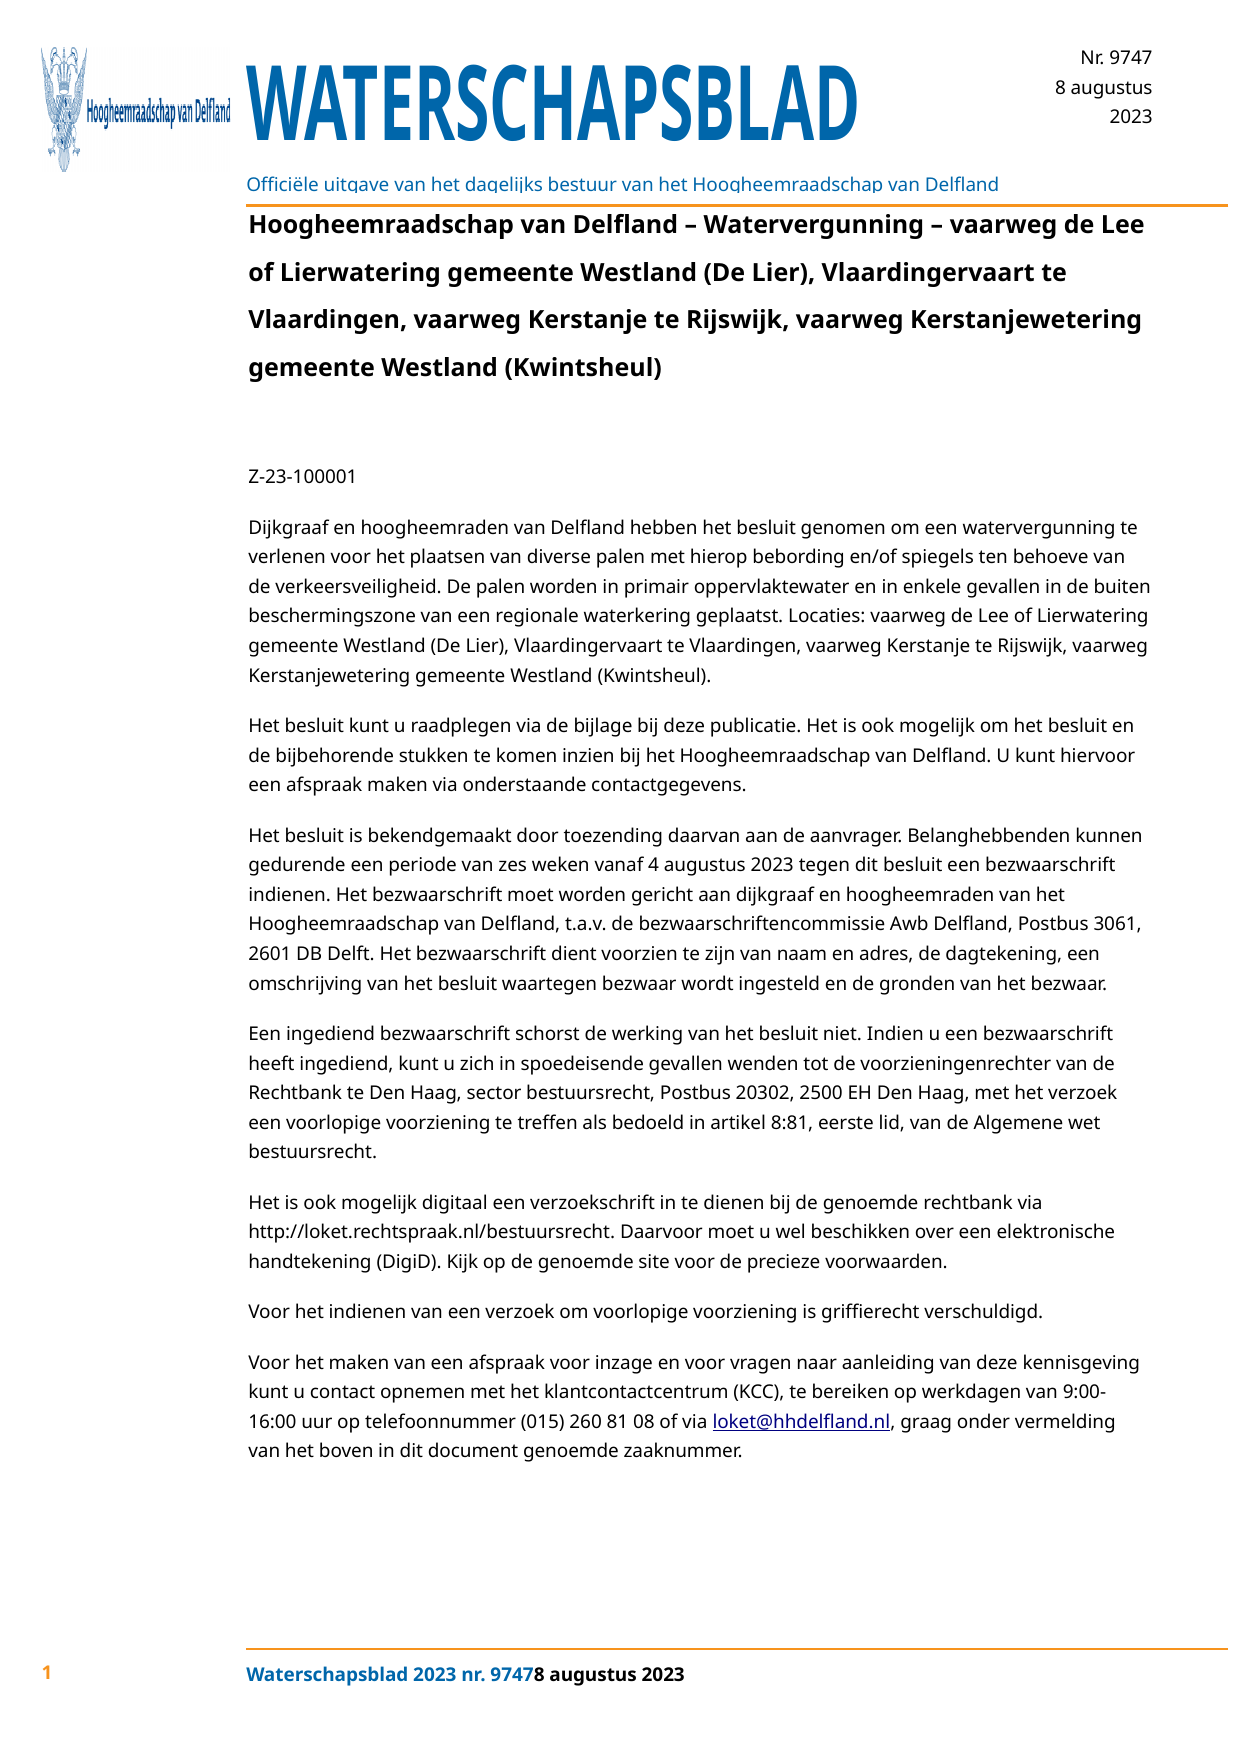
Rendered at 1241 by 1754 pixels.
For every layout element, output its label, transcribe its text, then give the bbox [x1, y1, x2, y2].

text Voor het maken van een afspraak voor inzage en voor vragen naar aanleiding van deze kennisgeving kunt u contact opnemen met het klantcontactcentrum (KCC), te bereiken op werkdagen van 9:00-16:00 uur op telefoonnummer (015) 260 81 08 of via loket@hhdelfland.nl, graag onder vermelding van het boven in dit document genoemde zaaknummer. [248, 1349, 1152, 1463]
text Een ingediend bezwaarschrift schorst de werking van het besluit niet. Indien u een bezwaarschrift heeft ingediend, kunt u zich in spoedeisende gevallen wenden tot de voorzieningenrechter van de Rechtbank te Den Haag, sector bestuursrecht, Postbus 20302, 2500 EH Den Haag, met het verzoek een voorlopige voorziening te treffen als bedoeld in artikel 8:81, eerste lid, van de Algemene wet bestuursrecht. [248, 1020, 1152, 1164]
text Hoogheemraadschap van Delfland – Watervergunning – vaarweg de Lee of Lierwatering gemeente Westland (De Lier), Vlaardingervaart te Vlaardingen, vaarweg Kerstanje te Rijswijk, vaarweg Kerstanjewetering gemeente Westland (Kwintsheul) [248, 207, 1152, 384]
text Voor het indienen van een verzoek om voorlopige voorziening is griffierecht verschuldigd. [248, 1298, 1152, 1324]
text Het besluit is bekendgemaakt door toezending daarvan aan de aanvrager. Belanghebbenden kunnen gedurende een periode van zes weken vanaf 4 augustus 2023 tegen dit besluit een bezwaarschrift indienen. Het bezwaarschrift moet worden gericht aan dijkgraaf en hoogheemraden van het Hoogheemraadschap van Delfland, t.a.v. de bezwaarschriftencommissie Awb Delfland, Postbus 3061, 2601 DB Delft. Het bezwaarschrift dient voorzien te zijn van naam en adres, de dagtekening, een omschrijving van het besluit waartegen bezwaar wordt ingesteld en de gronden van het bezwaar. [248, 822, 1152, 996]
text Het besluit kunt u raadplegen via de bijlage bij deze publicatie. Het is ook mogelijk om het besluit en de bijbehorende stukken te komen inzien bij het Hoogheemraadschap van Delfland. U kunt hiervoor een afspraak maken via onderstaande contactgegevens. [248, 712, 1152, 797]
text Z-23-100001 [248, 463, 1152, 489]
text Het is ook mogelijk digitaal een verzoekschrift in te dienen bij de genoemde rechtbank via http://loket.rechtspraak.nl/bestuursrecht. Daarvoor moet u wel beschikken over een elektronische handtekening (DigiD). Kijk op de genoemde site voor de precieze voorwaarden. [248, 1189, 1152, 1274]
picture [41, 47, 231, 172]
text Dijkgraaf en hoogheemraden van Delfland hebben het besluit genomen om een watervergunning te verlenen voor het plaatsen van diverse palen met hierop bebording en/of spiegels ten behoeve van de verkeersveiligheid. De palen worden in primair oppervlaktewater en in enkele gevallen in de buiten beschermingszone van een regionale waterkering geplaatst. Locaties: vaarweg de Lee of Lierwatering gemeente Westland (De Lier), Vlaardingervaart te Vlaardingen, vaarweg Kerstanje te Rijswijk, vaarweg Kerstanjewetering gemeente Westland (Kwintsheul). [248, 514, 1152, 688]
